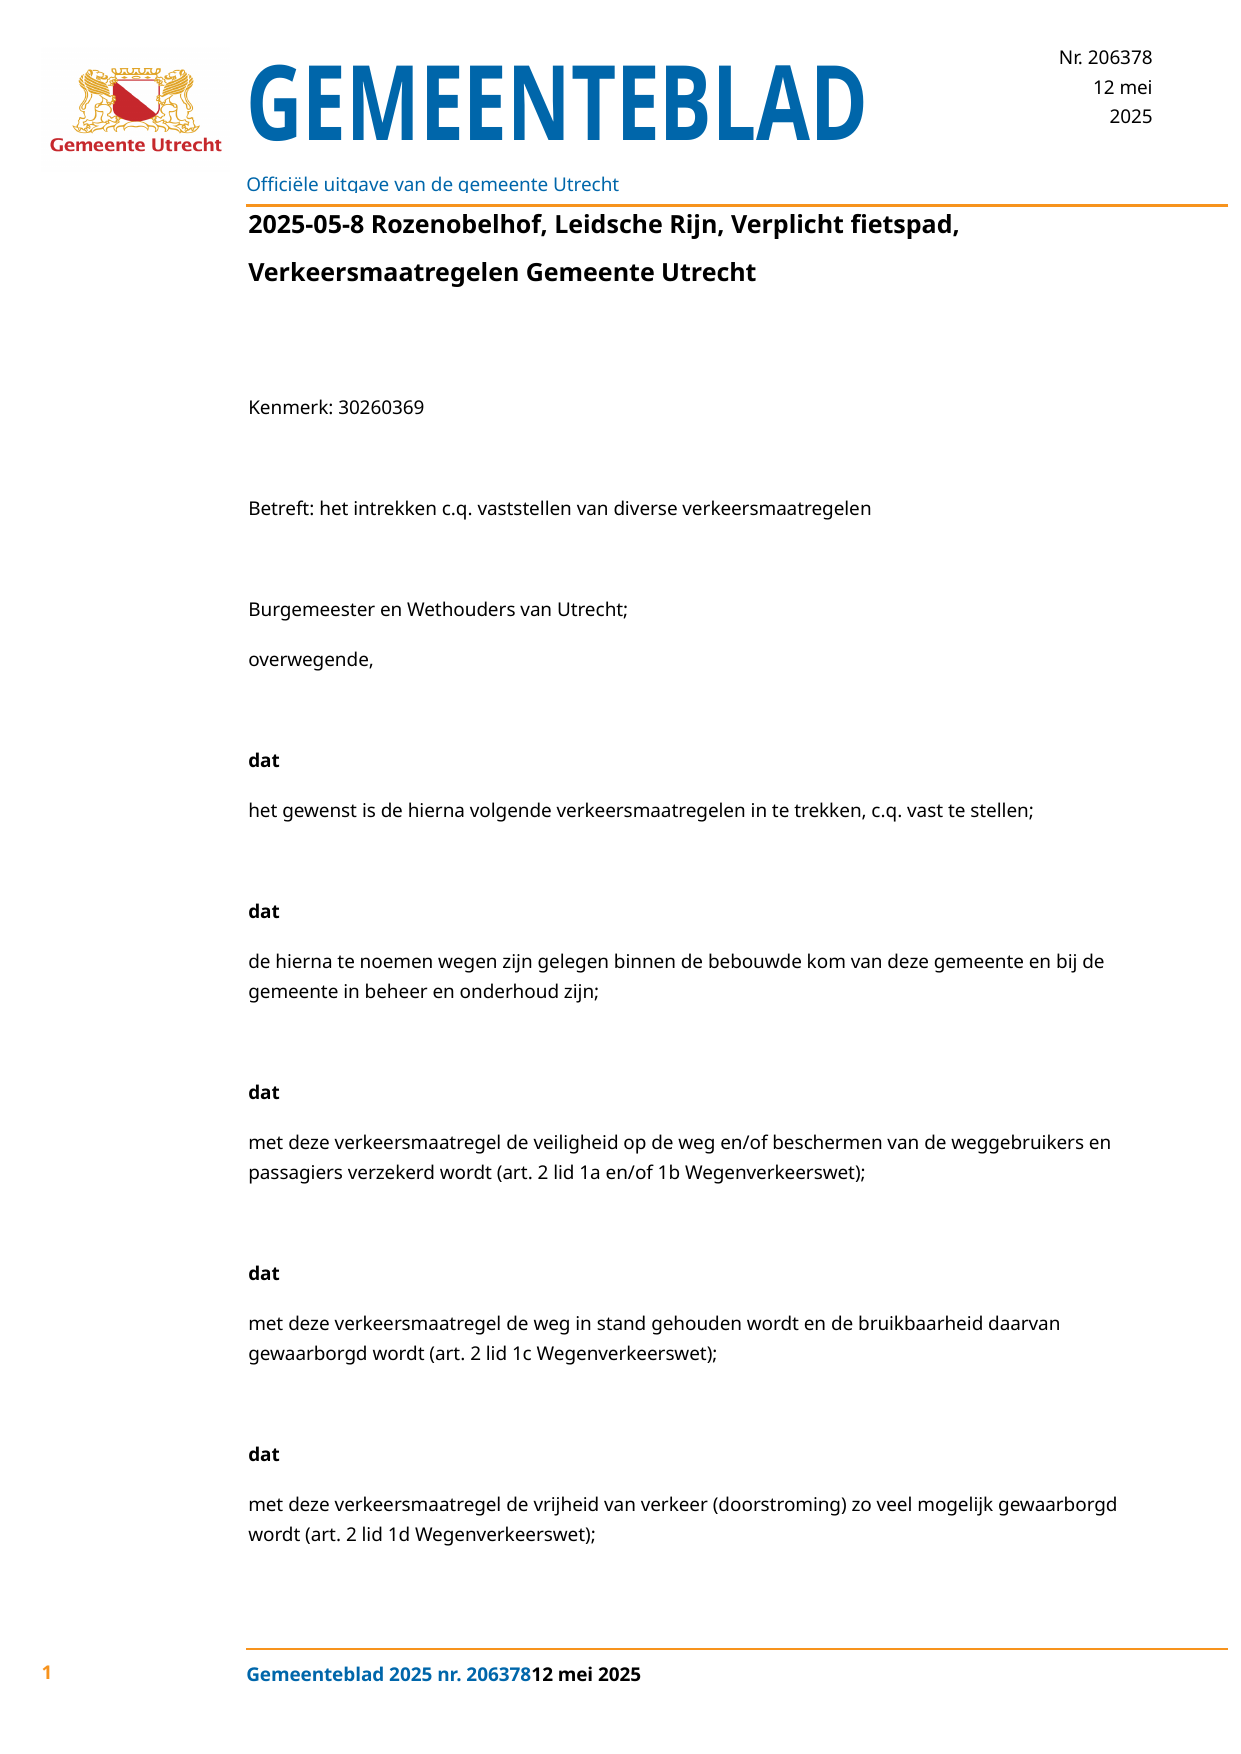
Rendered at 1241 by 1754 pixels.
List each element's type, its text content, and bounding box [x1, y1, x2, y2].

text Betreft: het intrekken c.q. vaststellen van diverse verkeersmaatregelen [248, 495, 1152, 521]
text 2025-05-8 Rozenobelhof, Leidsche Rijn, Verplicht fietspad, Verkeersmaatregelen Gemeente Utrecht [248, 207, 1152, 288]
text overwegende, [248, 646, 1152, 672]
text dat [248, 747, 1152, 773]
text het gewenst is de hierna volgende verkeersmaatregelen in te trekken, c.q. vast te stellen; [248, 797, 1152, 823]
text dat [248, 898, 1152, 924]
text met deze verkeersmaatregel de vrijheid van verkeer (doorstroming) zo veel mogelijk gewaarborgd wordt (art. 2 lid 1d Wegenverkeerswet); [248, 1491, 1152, 1546]
picture [41, 47, 231, 172]
text dat [248, 1260, 1152, 1286]
text dat [248, 1079, 1152, 1105]
text met deze verkeersmaatregel de veiligheid op de weg en/of beschermen van de weggebruikers en passagiers verzekerd wordt (art. 2 lid 1a en/of 1b Wegenverkeerswet); [248, 1129, 1152, 1185]
text Kenmerk: 30260369 [248, 394, 1152, 420]
text de hierna te noemen wegen zijn gelegen binnen de bebouwde kom van deze gemeente en bij de gemeente in beheer en onderhoud zijn; [248, 949, 1152, 1004]
text met deze verkeersmaatregel de weg in stand gehouden wordt en de bruikbaarheid daarvan gewaarborgd wordt (art. 2 lid 1c Wegenverkeerswet); [248, 1310, 1152, 1366]
text Burgemeester en Wethouders van Utrecht; [248, 596, 1152, 621]
text dat [248, 1441, 1152, 1466]
